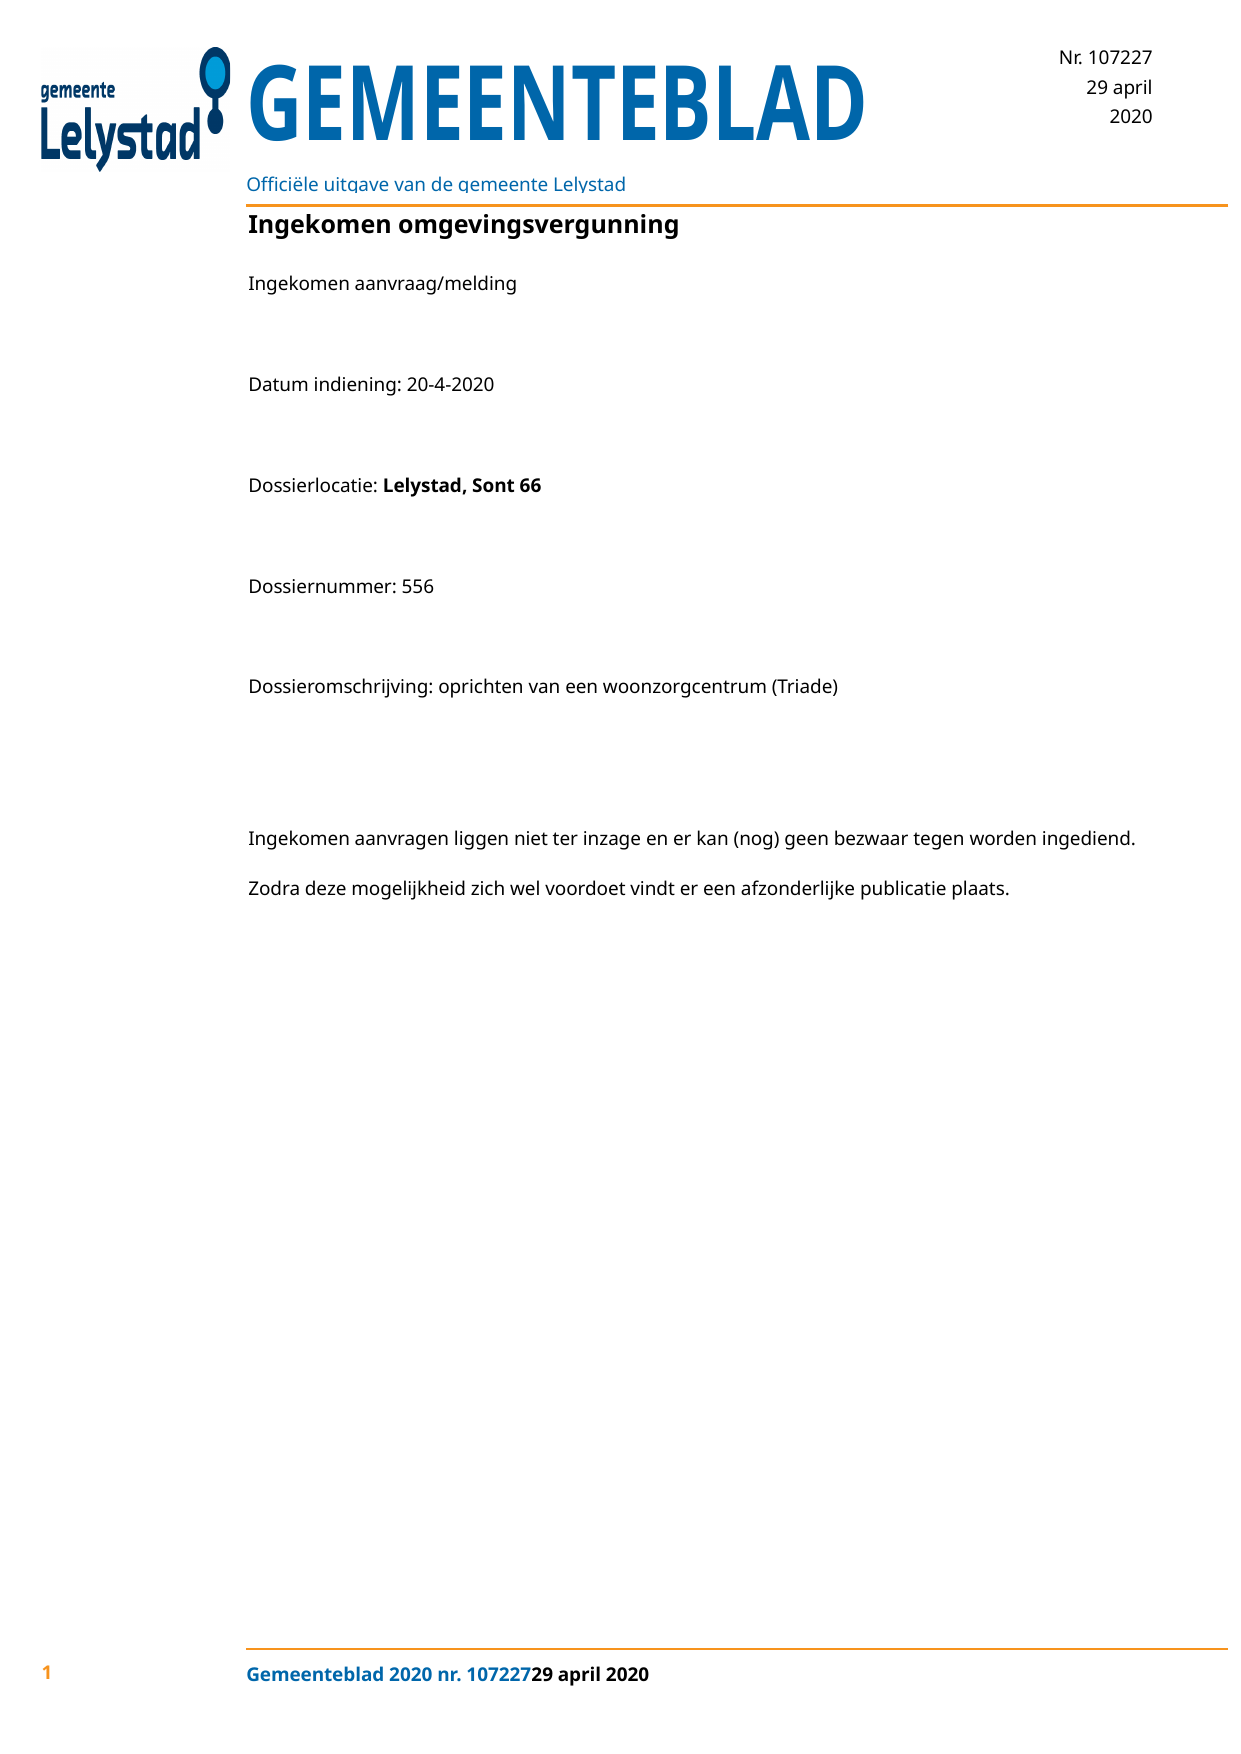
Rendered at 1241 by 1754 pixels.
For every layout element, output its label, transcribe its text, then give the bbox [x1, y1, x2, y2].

text Zodra deze mogelijkheid zich wel voordoet vindt er een afzonderlijke publicatie plaats. [248, 875, 1152, 901]
text Datum indiening: 20-4-2020 [248, 371, 1152, 397]
text Dossiernummer: 556 [248, 573, 1152, 598]
text Ingekomen aanvragen liggen niet ter inzage en er kan (nog) geen bezwaar tegen worden ingediend. [248, 825, 1152, 851]
picture [41, 47, 231, 172]
text Dossieromschrijving: oprichten van een woonzorgcentrum (Triade) [248, 674, 1152, 699]
text Dossierlocatie: Lelystad, Sont 66 [248, 472, 1152, 498]
text Ingekomen omgevingsvergunning [248, 207, 1152, 241]
text Ingekomen aanvraag/melding [248, 270, 1152, 296]
